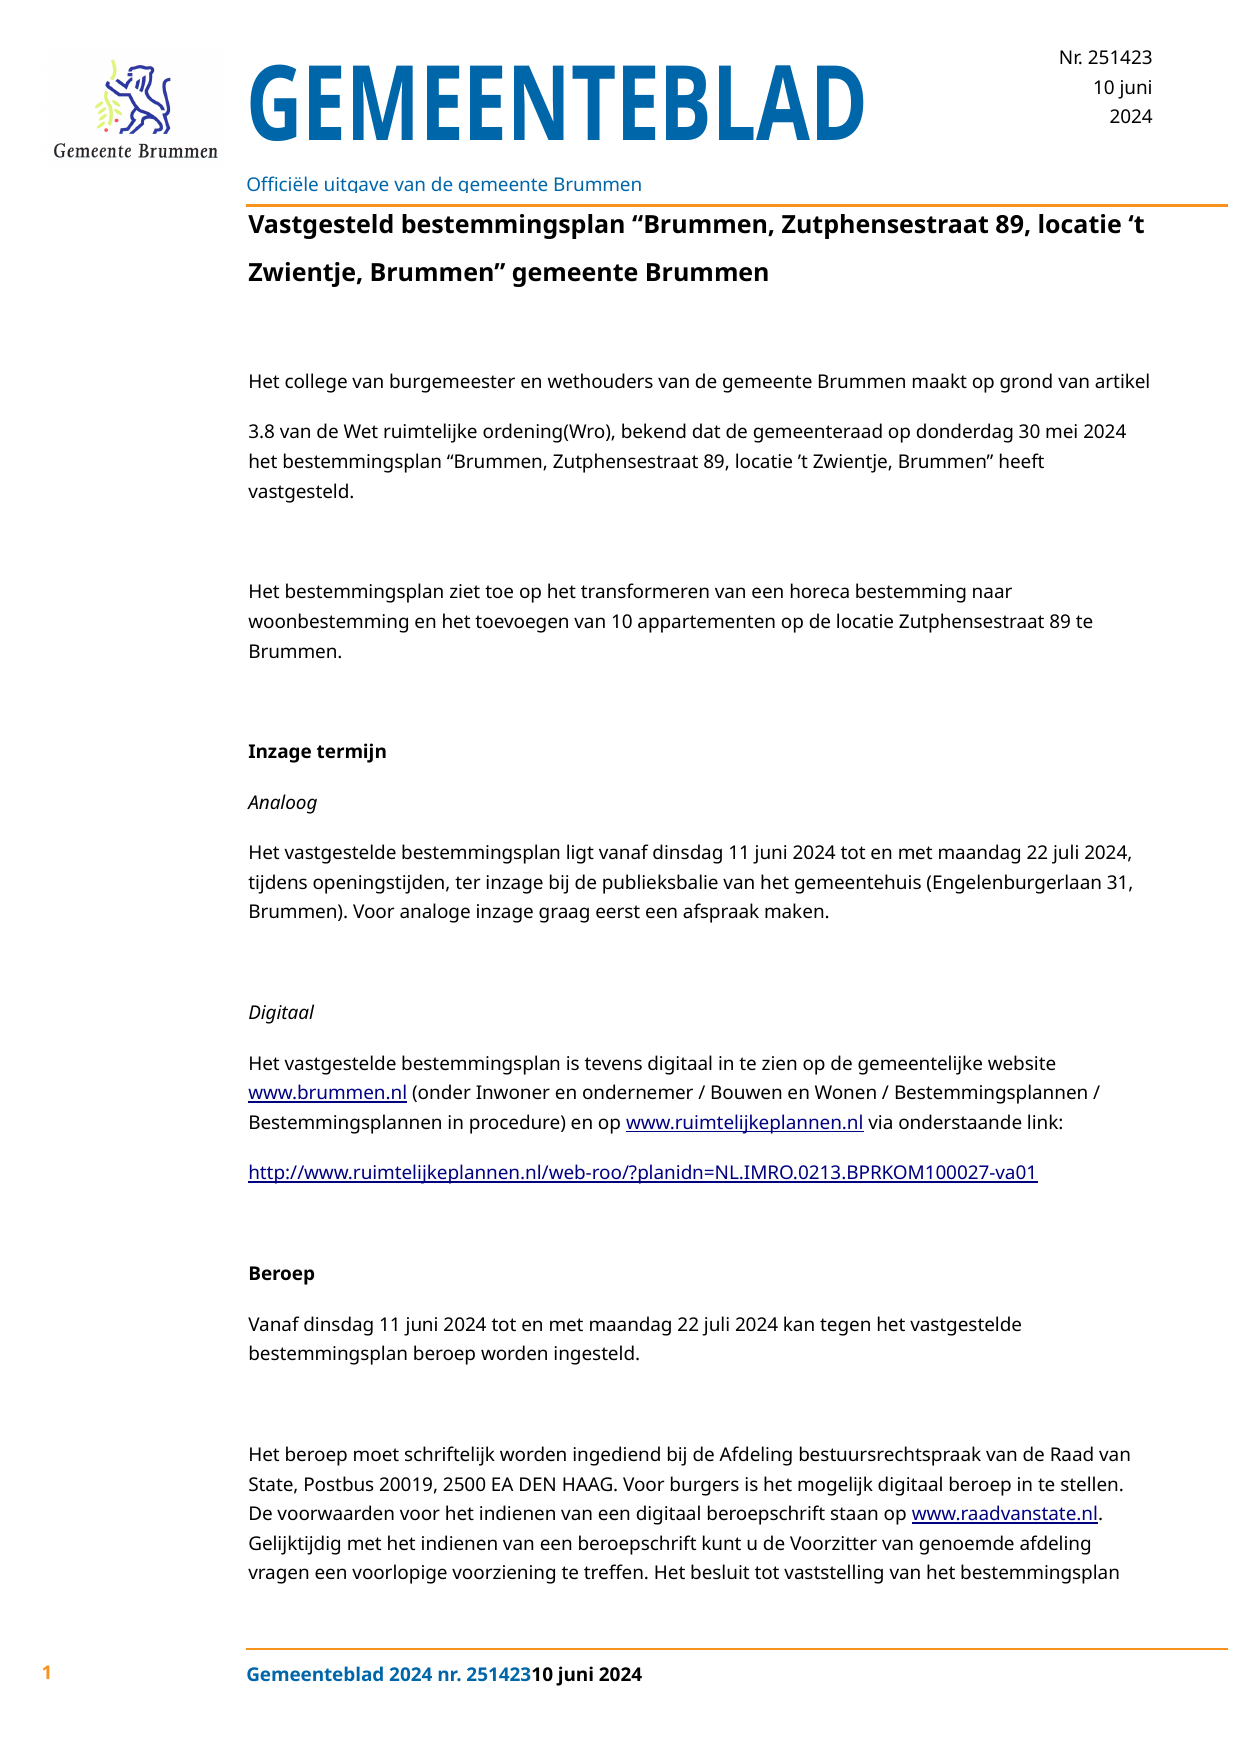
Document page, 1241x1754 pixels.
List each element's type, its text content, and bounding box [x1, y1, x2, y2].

text Vastgesteld bestemmingsplan “Brummen, Zutphensestraat 89, locatie ‘t Zwientje, Brummen” gemeente Brummen [248, 207, 1152, 288]
text Het vastgestelde bestemmingsplan is tevens digitaal in te zien op de gemeentelijke website www.brummen.nl (onder Inwoner en ondernemer / Bouwen en Wonen / Bestemmingsplannen / Bestemmingsplannen in procedure) en op www.ruimtelijkeplannen.nl via onderstaande link: [248, 1050, 1152, 1135]
text Beroep [248, 1260, 1152, 1286]
text Het vastgestelde bestemmingsplan ligt vanaf dinsdag 11 juni 2024 tot en met maandag 22 juli 2024, tijdens openingstijden, ter inzage bij de publieksbalie van het gemeentehuis (Engelenburgerlaan 31, Brummen). Voor analoge inzage graag eerst een afspraak maken. [248, 839, 1152, 924]
text Het college van burgemeester en wethouders van de gemeente Brummen maakt op grond van artikel [248, 368, 1152, 394]
text Het beroep moet schriftelijk worden ingediend bij de Afdeling bestuursrechtspraak van de Raad van State, Postbus 20019, 2500 EA DEN HAAG. Voor burgers is het mogelijk digitaal beroep in te stellen. De voorwaarden voor het indienen van een digitaal beroepschrift staan op www.raadvanstate.nl. Gelijktijdig met het indienen van een beroepschrift kunt u de Voorzitter van genoemde afdeling vragen een voorlopige voorziening te treffen. Het besluit tot vaststelling van het bestemmingsplan [248, 1441, 1152, 1585]
text 3.8 van de Wet ruimtelijke ordening(Wro), bekend dat de gemeenteraad op donderdag 30 mei 2024 het bestemmingsplan “Brummen, Zutphensestraat 89, locatie ’t Zwientje, Brummen” heeft vastgesteld. [248, 419, 1152, 504]
text Vanaf dinsdag 11 juni 2024 tot en met maandag 22 juli 2024 kan tegen het vastgestelde bestemmingsplan beroep worden ingesteld. [248, 1311, 1152, 1366]
text Analoog [248, 789, 1152, 815]
text Het bestemmingsplan ziet toe op het transformeren van een horeca bestemming naar woonbestemming en het toevoegen van 10 appartementen op de locatie Zutphensestraat 89 te Brummen. [248, 579, 1152, 664]
picture [41, 47, 231, 172]
text http://www.ruimtelijkeplannen.nl/web-roo/?planidn=NL.IMRO.0213.BPRKOM100027-va01 [248, 1159, 1152, 1185]
text Inzage termijn [248, 739, 1152, 764]
text Digitaal [248, 999, 1152, 1025]
